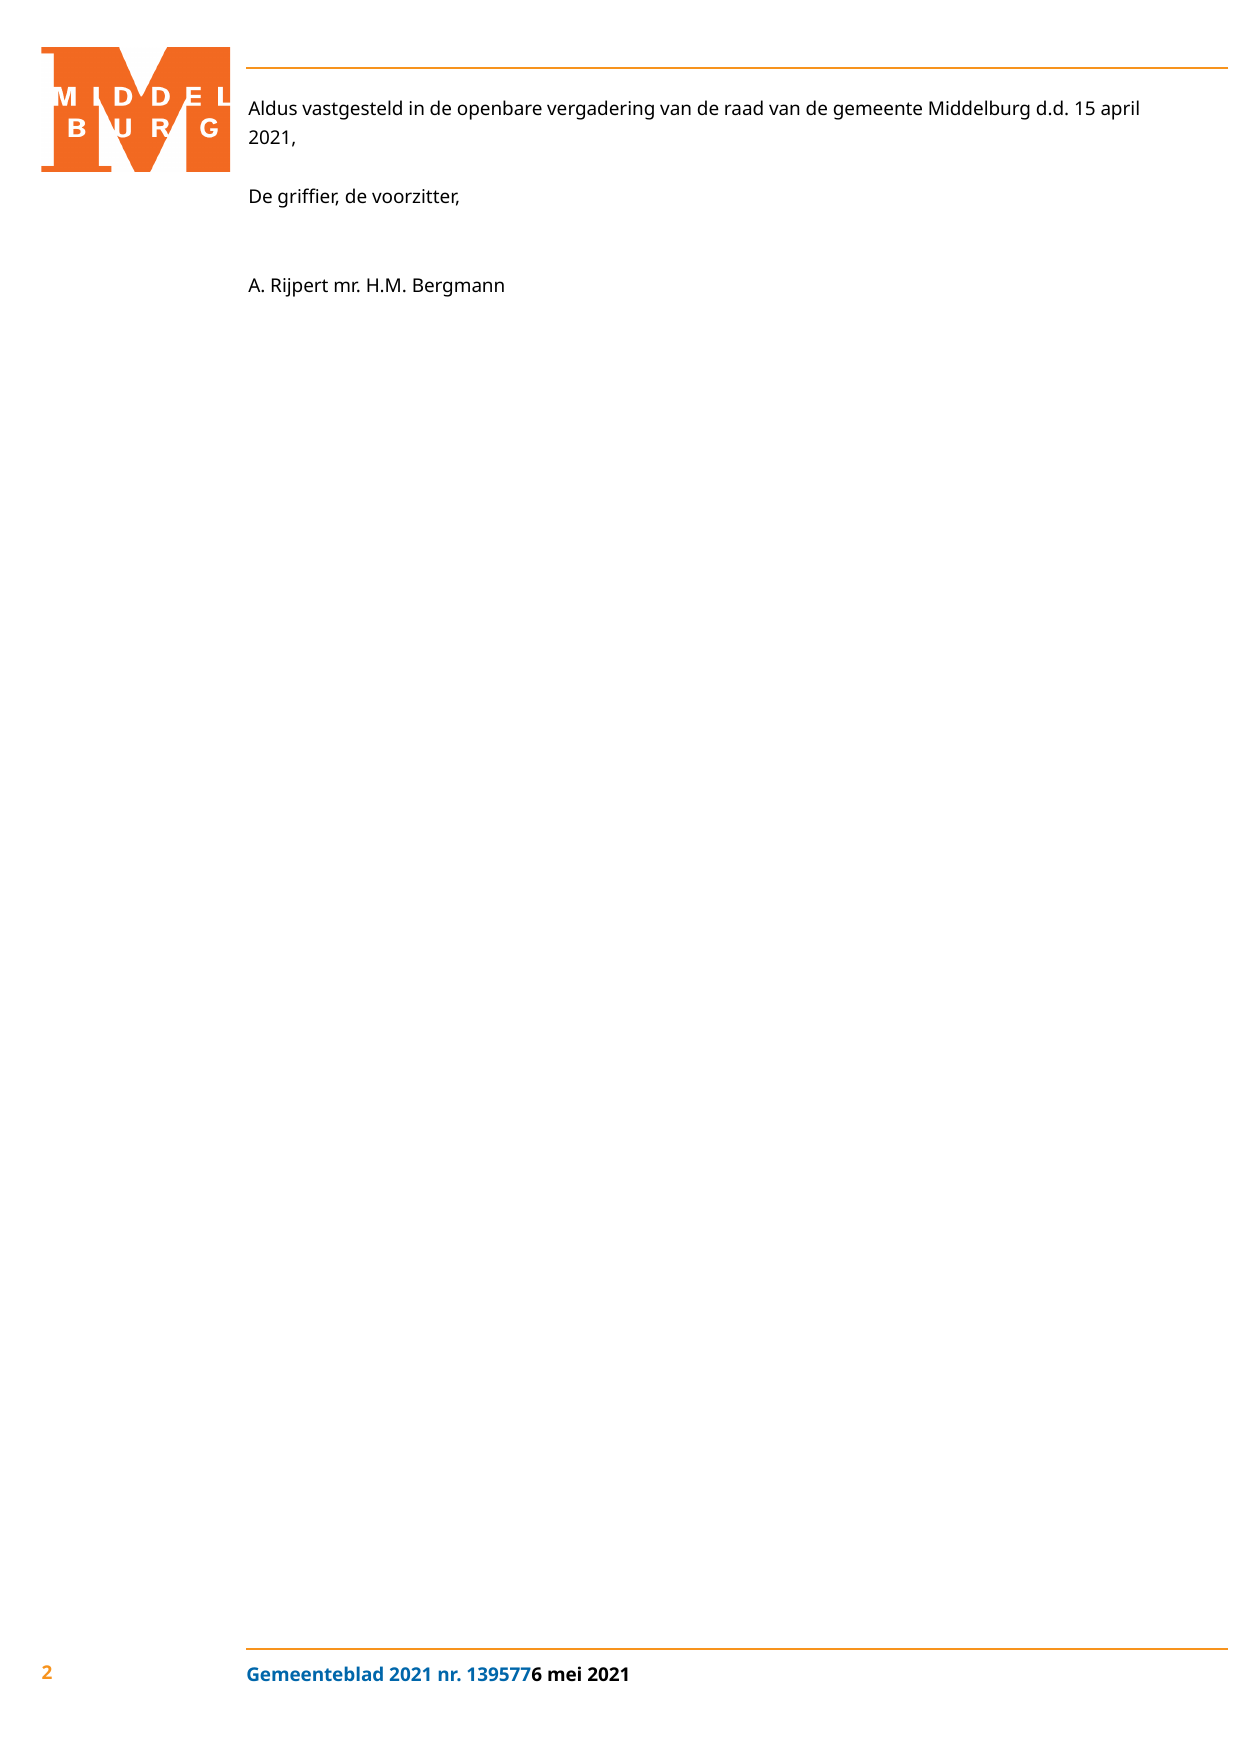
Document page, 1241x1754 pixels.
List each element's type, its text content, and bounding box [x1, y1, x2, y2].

picture [41, 47, 231, 172]
text De griffier, de voorzitter, [248, 183, 1152, 209]
text A. Rijpert mr. H.M. Bergmann [248, 272, 1152, 298]
text Aldus vastgesteld in de openbare vergadering van de raad van de gemeente Middelburg d.d. 15 april 2021, [248, 95, 1152, 150]
